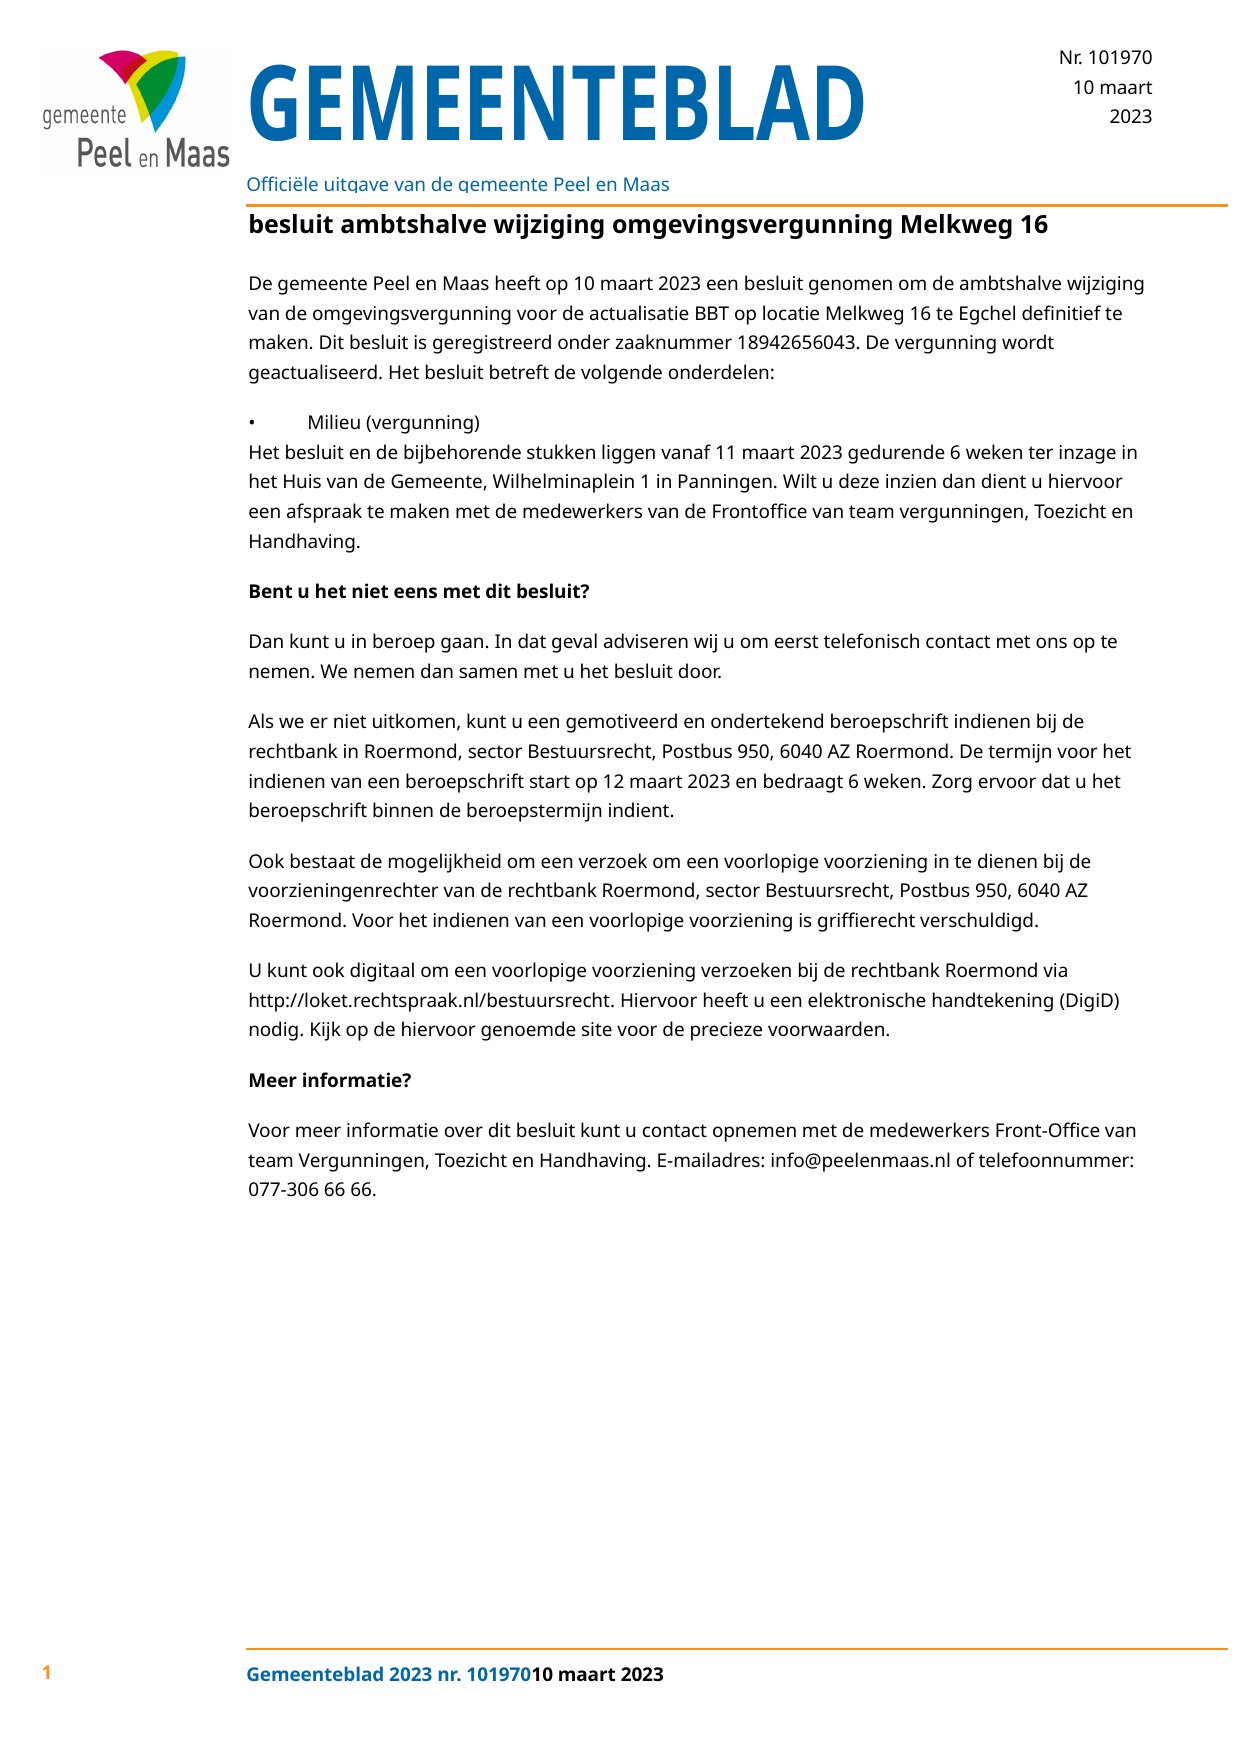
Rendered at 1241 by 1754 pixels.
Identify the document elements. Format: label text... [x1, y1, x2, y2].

text De gemeente Peel en Maas heeft op 10 maart 2023 een besluit genomen om de ambtshalve wijziging van de omgevingsvergunning voor de actualisatie BBT op locatie Melkweg 16 te Egchel definitief te maken. Dit besluit is geregistreerd onder zaaknummer 18942656043. De vergunning wordt geactualiseerd. Het besluit betreft de volgende onderdelen: [248, 270, 1152, 385]
text Als we er niet uitkomen, kunt u een gemotiveerd en ondertekend beroepschrift indienen bij de rechtbank in Roermond, sector Bestuursrecht, Postbus 950, 6040 AZ Roermond. De termijn voor het indienen van een beroepschrift start op 12 maart 2023 en bedraagt 6 weken. Zorg ervoor dat u het beroepschrift binnen de beroepstermijn indient. [248, 709, 1152, 823]
text Het besluit en de bijbehorende stukken liggen vanaf 11 maart 2023 gedurende 6 weken ter inzage in het Huis van de Gemeente, Wilhelminaplein 1 in Panningen. Wilt u deze inzien dan dient u hiervoor een afspraak te maken met de medewerkers van de Frontoffice van team vergunningen, Toezicht en Handhaving. [248, 439, 1152, 553]
text Dan kunt u in beroep gaan. In dat geval adviseren wij u om eerst telefonisch contact met ons op te nemen. We nemen dan samen met u het besluit door. [248, 629, 1152, 684]
picture [41, 47, 231, 172]
text U kunt ook digitaal om een voorlopige voorziening verzoeken bij de rechtbank Roermond via http://loket.rechtspraak.nl/bestuursrecht. Hiervoor heeft u een elektronische handtekening (DigiD) nodig. Kijk op de hiervoor genoemde site voor de precieze voorwaarden. [248, 957, 1152, 1042]
text Meer informatie? [248, 1067, 1152, 1093]
text besluit ambtshalve wijziging omgevingsvergunning Melkweg 16 [248, 207, 1152, 241]
text Bent u het niet eens met dit besluit? [248, 578, 1152, 604]
text Voor meer informatie over dit besluit kunt u contact opnemen met de medewerkers Front-Office van team Vergunningen, Toezicht en Handhaving. E-mailadres: info@peelenmaas.nl of telefoonnummer: 077-306 66 66. [248, 1117, 1152, 1202]
list Milieu (vergunning) [248, 409, 1152, 435]
text Ook bestaat de mogelijkheid om een verzoek om een voorlopige voorziening in te dienen bij de voorzieningenrechter van de rechtbank Roermond, sector Bestuursrecht, Postbus 950, 6040 AZ Roermond. Voor het indienen van een voorlopige voorziening is griffierecht verschuldigd. [248, 848, 1152, 933]
